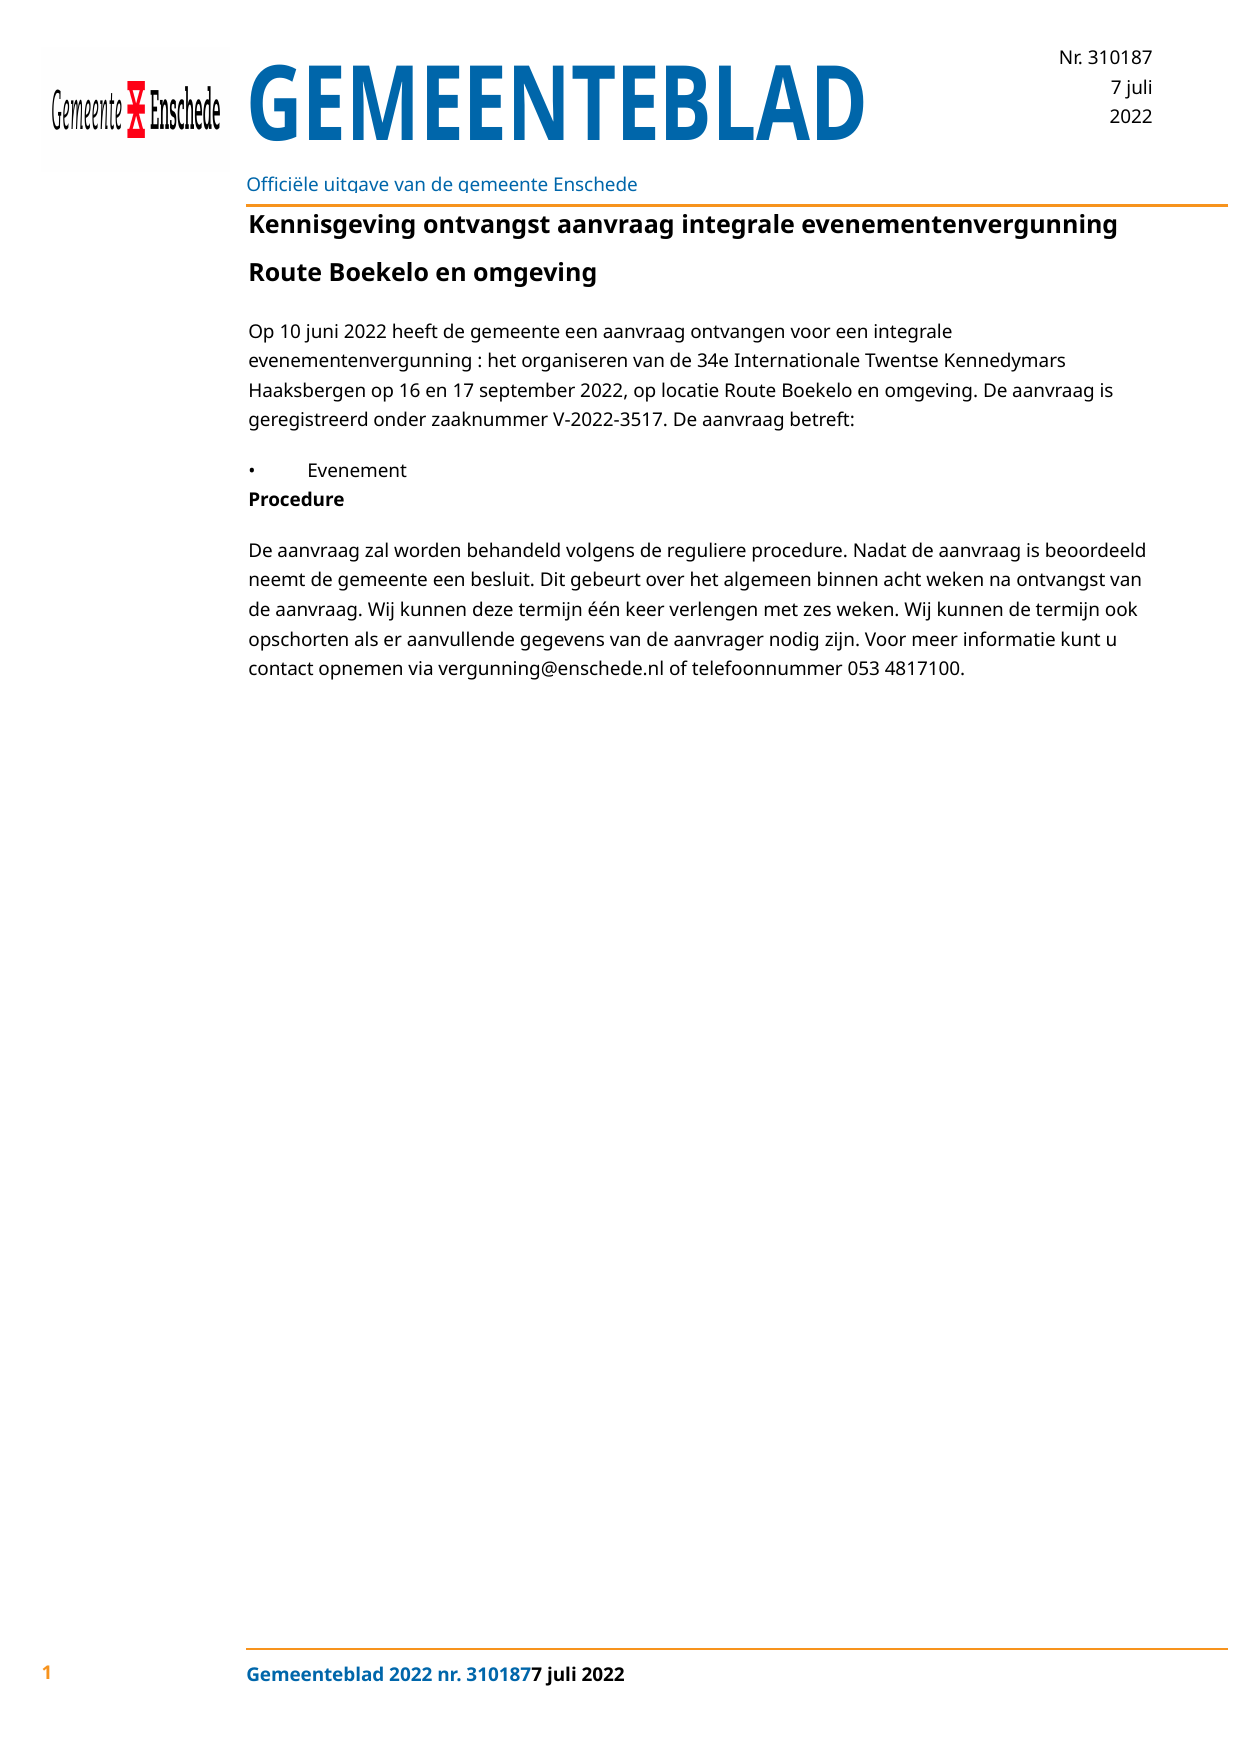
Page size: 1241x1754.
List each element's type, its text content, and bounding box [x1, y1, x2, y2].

picture [41, 47, 231, 172]
list Evenement [248, 457, 1152, 483]
text Procedure [248, 487, 1152, 512]
text De aanvraag zal worden behandeld volgens de reguliere procedure. Nadat de aanvraag is beoordeeld neemt de gemeente een besluit. Dit gebeurt over het algemeen binnen acht weken na ontvangst van de aanvraag. Wij kunnen deze termijn één keer verlengen met zes weken. Wij kunnen de termijn ook opschorten als er aanvullende gegevens van de aanvrager nodig zijn. Voor meer informatie kunt u contact opnemen via vergunning@enschede.nl of telefoonnummer 053 4817100. [248, 537, 1152, 681]
text Kennisgeving ontvangst aanvraag integrale evenementenvergunning Route Boekelo en omgeving [248, 207, 1152, 288]
text Op 10 juni 2022 heeft de gemeente een aanvraag ontvangen voor een integrale evenementenvergunning : het organiseren van de 34e Internationale Twentse Kennedymars Haaksbergen op 16 en 17 september 2022, op locatie Route Boekelo en omgeving. De aanvraag is geregistreerd onder zaaknummer V-2022-3517. De aanvraag betreft: [248, 318, 1152, 432]
